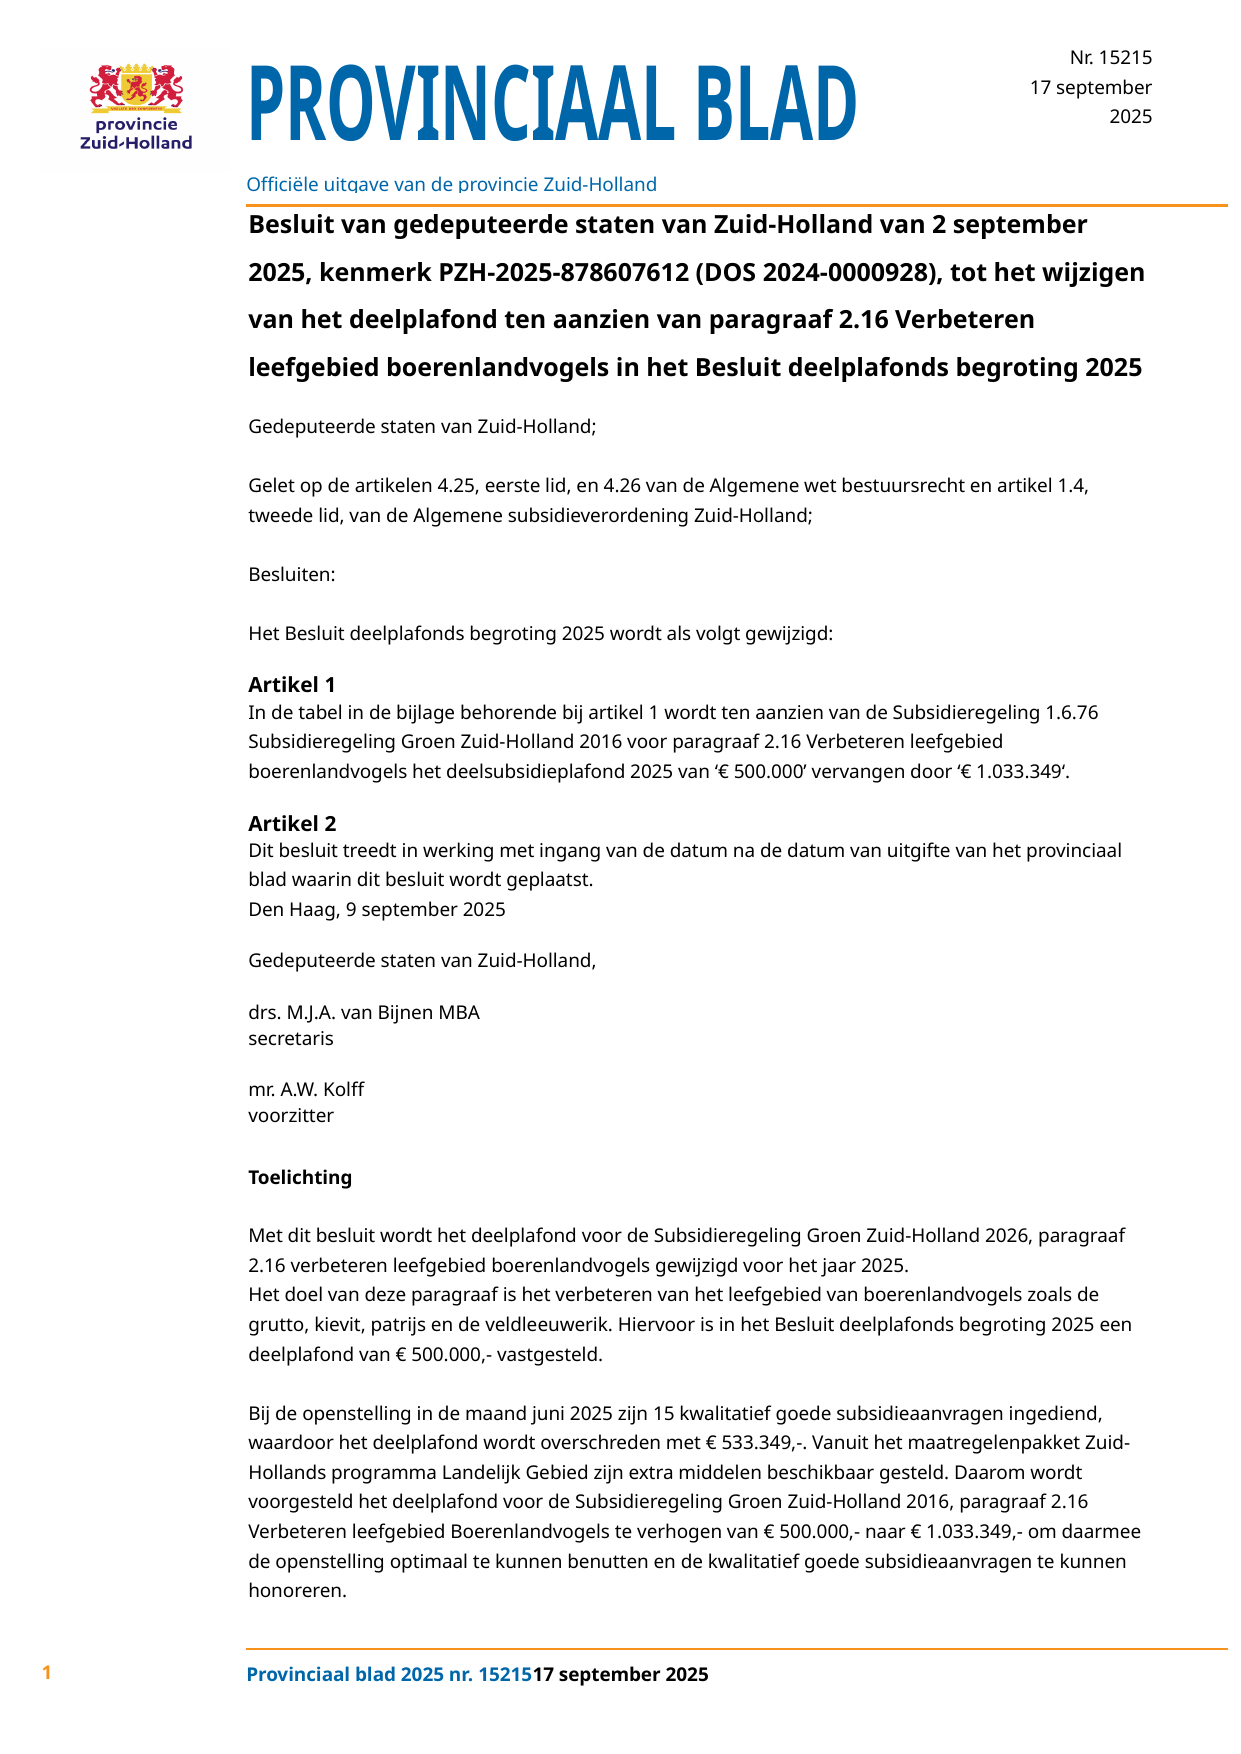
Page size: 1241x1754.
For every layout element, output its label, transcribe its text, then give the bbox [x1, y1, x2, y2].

text secretaris [248, 1025, 1152, 1051]
text Het doel van deze paragraaf is het verbeteren van het leefgebied van boerenlandvogels zoals de grutto, kievit, patrijs en de veldleeuwerik. Hiervoor is in het Besluit deelplafonds begroting 2025 een deelplafond van € 500.000,- vastgesteld. [248, 1282, 1152, 1366]
text voorzitter [248, 1102, 1152, 1128]
text mr. A.W. Kolff [248, 1076, 1152, 1102]
text Artikel 1 [248, 671, 1152, 699]
text Den Haag, 9 september 2025 [248, 896, 1152, 922]
text Besluiten: [248, 561, 1152, 587]
text Gelet op de artikelen 4.25, eerste lid, en 4.26 van de Algemene wet bestuursrecht en artikel 1.4, tweede lid, van de Algemene subsidieverordening Zuid-Holland; [248, 472, 1152, 528]
text Gedeputeerde staten van Zuid-Holland; [248, 413, 1152, 439]
text Artikel 2 [248, 809, 1152, 837]
text Besluit van gedeputeerde staten van Zuid-Holland van 2 september 2025, kenmerk PZH-2025-878607612 (DOS 2024-0000928), tot het wijzigen van het deelplafond ten aanzien van paragraaf 2.16 Verbeteren leefgebied boerenlandvogels in het Besluit deelplafonds begroting 2025 [248, 207, 1152, 384]
text Bij de openstelling in de maand juni 2025 zijn 15 kwalitatief goede subsidieaanvragen ingediend, waardoor het deelplafond wordt overschreden met € 533.349,-. Vanuit het maatregelenpakket Zuid-Hollands programma Landelijk Gebied zijn extra middelen beschikbaar gesteld. Daarom wordt voorgesteld het deelplafond voor de Subsidieregeling Groen Zuid-Holland 2016, paragraaf 2.16 Verbeteren leefgebied Boerenlandvogels te verhogen van € 500.000,- naar € 1.033.349,- om daarmee de openstelling optimaal te kunnen benutten en de kwalitatief goede subsidieaanvragen te kunnen honoreren. [248, 1400, 1152, 1603]
text Toelichting [248, 1153, 1152, 1193]
picture [41, 47, 231, 172]
text Met dit besluit wordt het deelplafond voor de Subsidieregeling Groen Zuid-Holland 2026, paragraaf 2.16 verbeteren leefgebied boerenlandvogels gewijzigd voor het jaar 2025. [248, 1222, 1152, 1278]
text In de tabel in de bijlage behorende bij artikel 1 wordt ten aanzien van de Subsidieregeling 1.6.76 Subsidieregeling Groen Zuid-Holland 2016 voor paragraaf 2.16 Verbeteren leefgebied boerenlandvogels het deelsubsidieplafond 2025 van ‘€ 500.000’ vervangen door ‘€ 1.033.349‘. [248, 699, 1152, 784]
text Dit besluit treedt in werking met ingang van de datum na de datum van uitgifte van het provinciaal blad waarin dit besluit wordt geplaatst. [248, 837, 1152, 892]
text drs. M.J.A. van Bijnen MBA [248, 999, 1152, 1025]
text Gedeputeerde staten van Zuid-Holland, [248, 948, 1152, 973]
text Het Besluit deelplafonds begroting 2025 wordt als volgt gewijzigd: [248, 620, 1152, 646]
